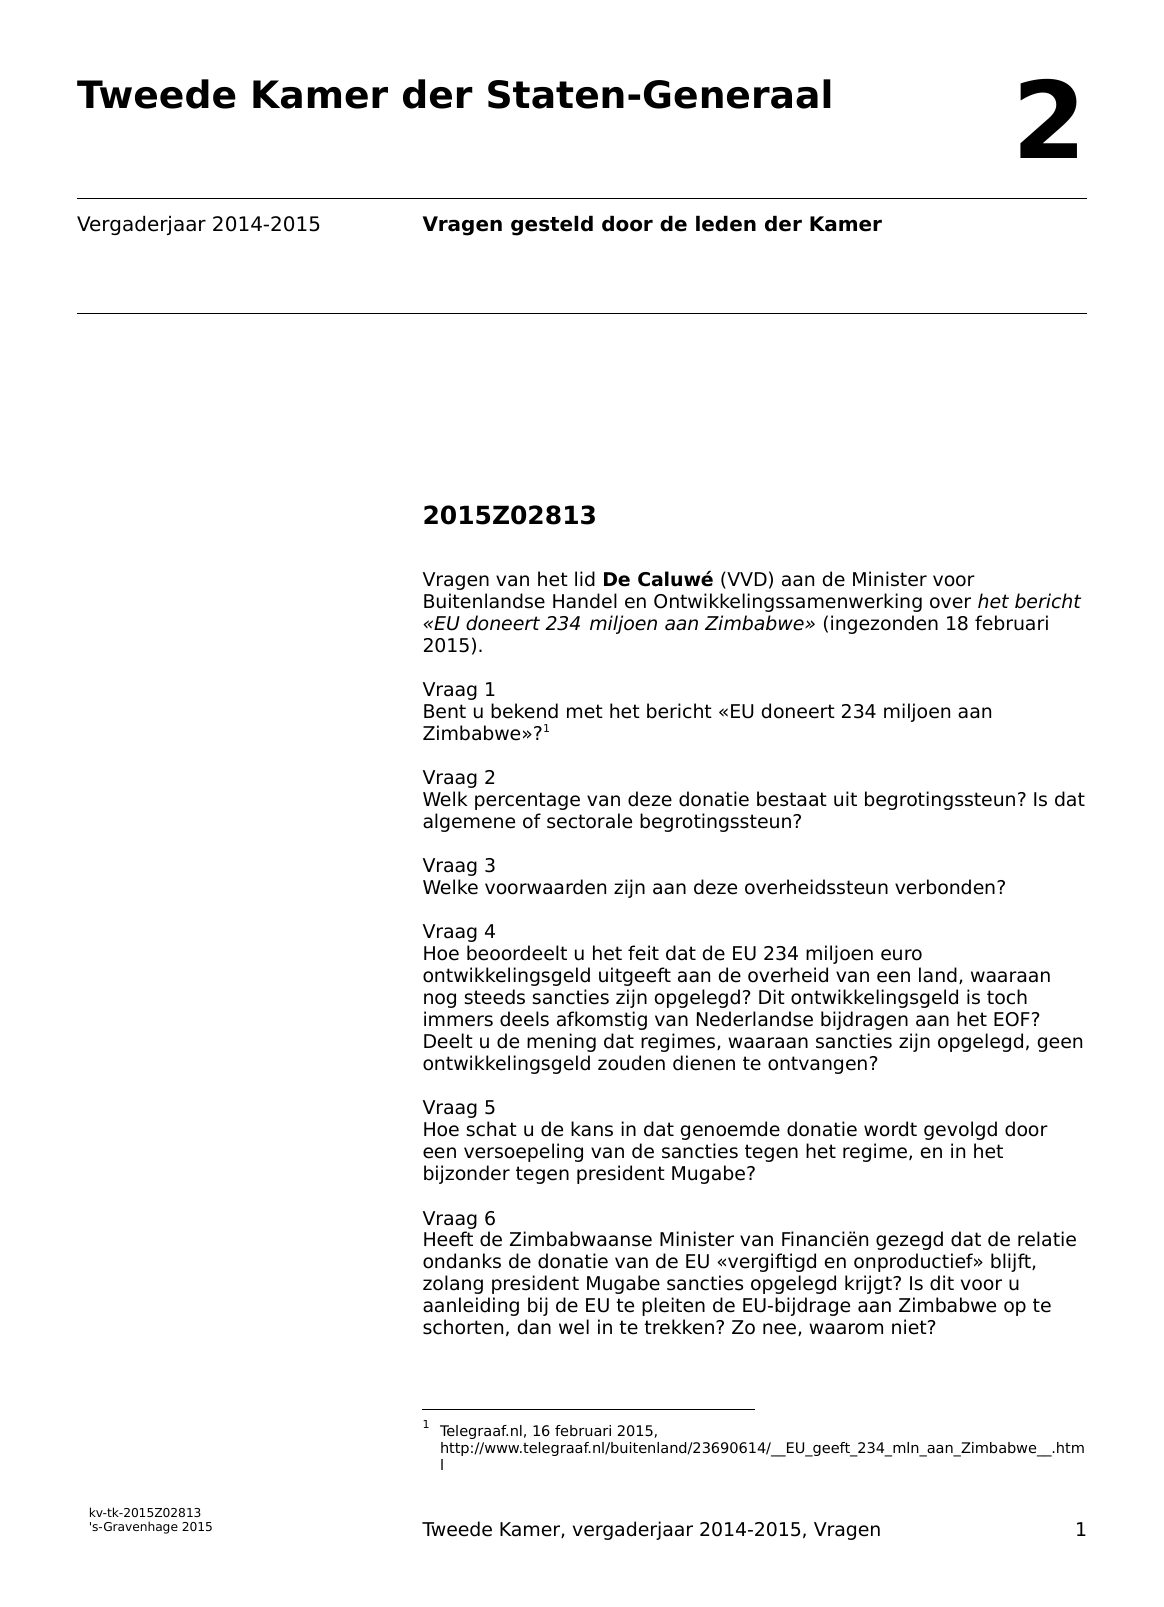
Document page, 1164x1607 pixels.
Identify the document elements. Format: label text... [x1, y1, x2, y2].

text Vraag 5 [422, 1097, 1087, 1119]
text Telegraaf.nl, 16 februari 2015, http://www.telegraaf.nl/buitenland/23690614/__EU_geeft_234_mln_aan_Zimbabwe__.html [422, 1418, 1087, 1474]
text kv-tk-2015Z02813 [88, 1506, 323, 1520]
text Vraag 2 [422, 767, 1087, 789]
text Vraag 6 [422, 1207, 1087, 1229]
text 2015Z02813 [422, 501, 1087, 531]
text Vraag 4 [422, 921, 1087, 943]
text Welk percentage van deze donatie bestaat uit begrotingssteun? Is dat algemene of sectorale begrotingssteun? [422, 789, 1087, 833]
text Hoe schat u de kans in dat genoemde donatie wordt gevolgd door een versoepeling van de sancties tegen het regime, en in het bijzonder tegen president Mugabe? [422, 1119, 1087, 1185]
table_header 2 [886, 59, 1087, 198]
text Hoe beoordeelt u het feit dat de EU 234 miljoen euro ontwikkelingsgeld uitgeeft aan de overheid van een land, waaraan nog steeds sancties zijn opgelegd? Dit ontwikkelingsgeld is toch immers deels afkomstig van Nederlandse bijdragen aan het EOF? Deelt u de mening dat regimes, waaraan sancties zijn opgelegd, geen ontwikkelingsgeld zouden dienen te ontvangen? [422, 943, 1087, 1075]
text Bent u bekend met het bericht «EU doneert 234 miljoen aan Zimbabwe»? [422, 701, 1087, 745]
text Vragen van het lid De Caluwé (VVD) aan de Minister voor Buitenlandse Handel en Ontwikkelingssamenwerking over het bericht «EU doneert 234 miljoen aan Zimbabwe» (ingezonden 18 februari 2015). [422, 569, 1087, 657]
table_cell Vragen gesteld door de leden der Kamer [422, 199, 1087, 313]
table_cell Vergaderjaar 2014-2015 [77, 199, 422, 313]
text 's-Gravenhage 2015 [88, 1520, 323, 1534]
text Welke voorwaarden zijn aan deze overheidssteun verbonden? [422, 877, 1087, 899]
table_header Tweede Kamer der Staten-Generaal [77, 59, 886, 198]
text Heeft de Zimbabwaanse Minister van Financiën gezegd dat de relatie ondanks de donatie van de EU «vergiftigd en onproductief» blijft, zolang president Mugabe sancties opgelegd krijgt? Is dit voor u aanleiding bij de EU te pleiten de EU-bijdrage aan Zimbabwe op te schorten, dan wel in te trekken? Zo nee, waarom niet? [422, 1229, 1087, 1339]
text Vraag 3 [422, 855, 1087, 877]
text Vraag 1 [422, 679, 1087, 701]
